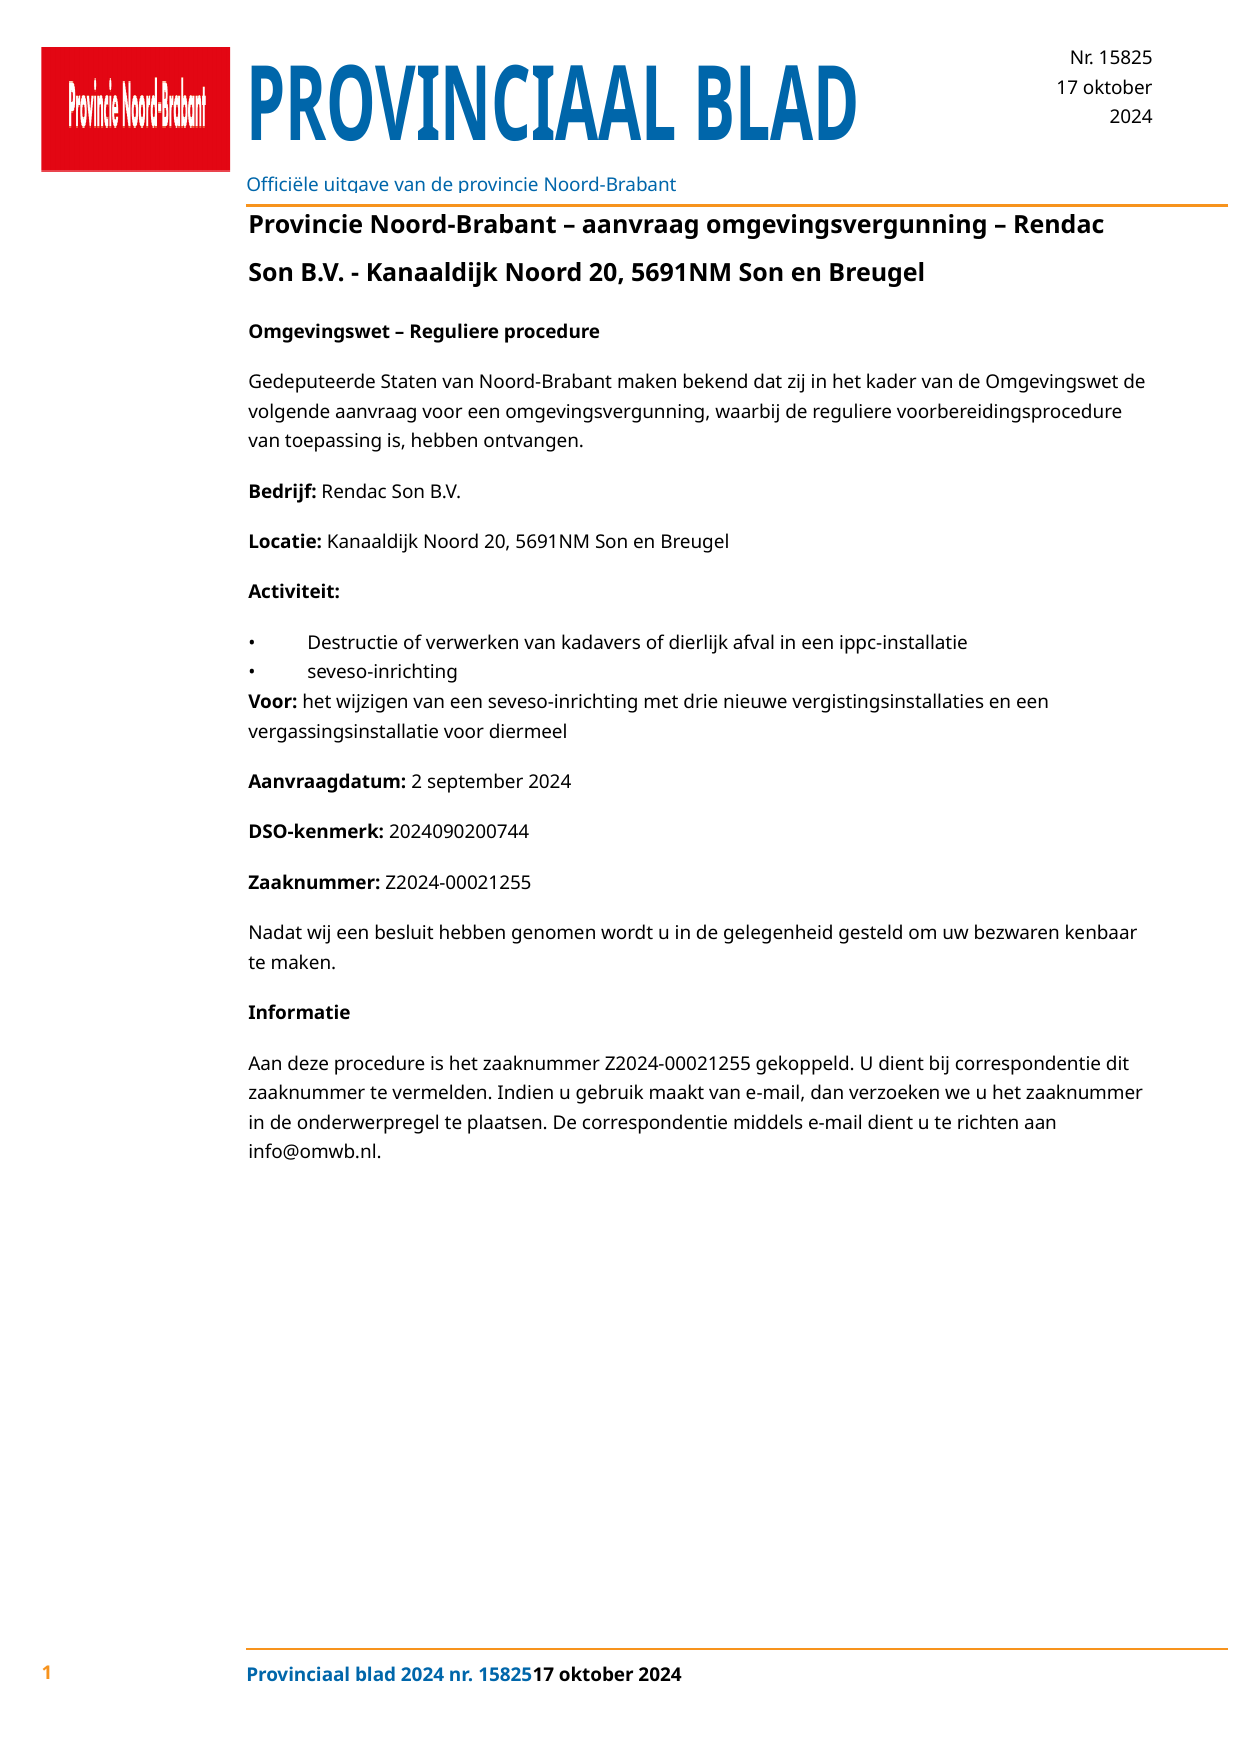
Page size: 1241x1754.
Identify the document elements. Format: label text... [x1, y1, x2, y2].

text Zaaknummer: Z2024-00021255 [248, 869, 1152, 895]
text Activiteit: [248, 579, 1152, 604]
text Aan deze procedure is het zaaknummer Z2024-00021255 gekoppeld. U dient bij correspondentie dit zaaknummer te vermelden. Indien u gebruik maakt van e-mail, dan verzoeken we u het zaaknummer in de onderwerpregel te plaatsen. De correspondentie middels e-mail dient u te richten aan info@omwb.nl. [248, 1050, 1152, 1164]
text Provincie Noord-Brabant – aanvraag omgevingsvergunning – Rendac Son B.V. - Kanaaldijk Noord 20, 5691NM Son en Breugel [248, 207, 1152, 288]
text Locatie: Kanaaldijk Noord 20, 5691NM Son en Breugel [248, 528, 1152, 554]
list Destructie of verwerken van kadavers of dierlijk afval in een ippc-installatie [248, 629, 1152, 655]
text Bedrijf: Rendac Son B.V. [248, 478, 1152, 504]
text Omgevingswet – Reguliere procedure [248, 318, 1152, 344]
text Gedeputeerde Staten van Noord-Brabant maken bekend dat zij in het kader van de Omgevingswet de volgende aanvraag voor een omgevingsvergunning, waarbij de reguliere voorbereidingsprocedure van toepassing is, hebben ontvangen. [248, 368, 1152, 453]
text Aanvraagdatum: 2 september 2024 [248, 768, 1152, 794]
picture [41, 47, 231, 172]
text Nadat wij een besluit hebben genomen wordt u in de gelegenheid gesteld om uw bezwaren kenbaar te maken. [248, 919, 1152, 975]
text Informatie [248, 999, 1152, 1025]
text DSO-kenmerk: 2024090200744 [248, 819, 1152, 844]
list seveso-inrichting [248, 659, 1152, 684]
text Voor: het wijzigen van een seveso-inrichting met drie nieuwe vergistingsinstallaties en een vergassingsinstallatie voor diermeel [248, 688, 1152, 744]
